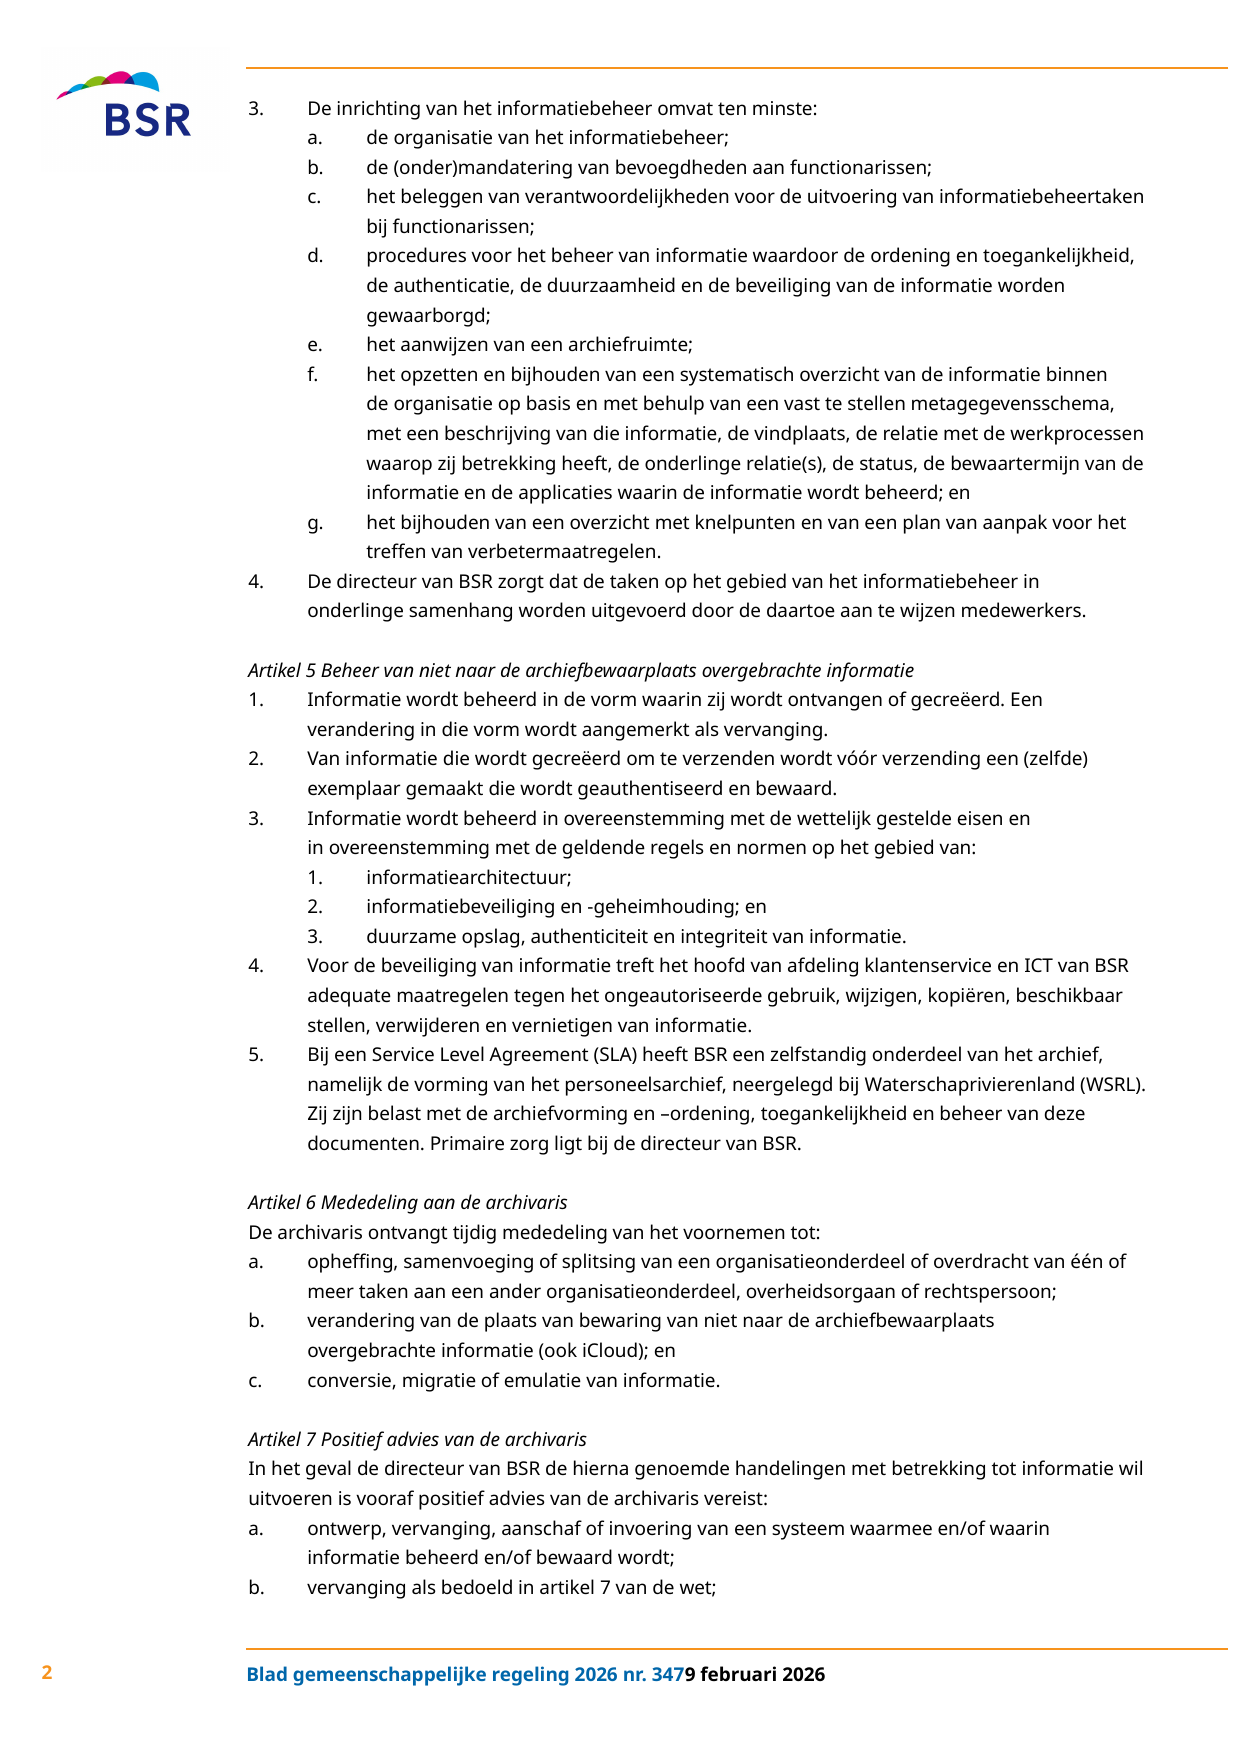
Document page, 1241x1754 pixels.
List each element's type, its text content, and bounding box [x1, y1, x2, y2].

list ontwerp, vervanging, aanschaf of invoering van een systeem waarmee en/of waarin informatie beheerd en/of bewaard wordt; [248, 1515, 1152, 1570]
list procedures voor het beheer van informatie waardoor de ordening en toegankelijkheid, de authenticatie, de duurzaamheid en de beveiliging van de informatie worden gewaarborgd; [307, 243, 1152, 328]
picture [41, 47, 231, 172]
list Informatie wordt beheerd in overeenstemming met de wettelijk gestelde eisen en in overeenstemming met de geldende regels en normen op het gebied van: [248, 805, 1152, 860]
list informatiearchitectuur; [307, 864, 1152, 890]
list Voor de beveiliging van informatie treft het hoofd van afdeling klantenservice en ICT van BSR adequate maatregelen tegen het ongeautoriseerde gebruik, wijzigen, kopiëren, beschikbaar stellen, verwijderen en vernietigen van informatie. [248, 953, 1152, 1038]
text In het geval de directeur van BSR de hierna genoemde handelingen met betrekking tot informatie wil uitvoeren is vooraf positief advies van de archivaris vereist: [248, 1456, 1152, 1511]
list het opzetten en bijhouden van een systematisch overzicht van de informatie binnen de organisatie op basis en met behulp van een vast te stellen metagegevensschema, met een beschrijving van die informatie, de vindplaats, de relatie met de werkprocessen waarop zij betrekking heeft, de onderlinge relatie(s), de status, de bewaartermijn van de informatie en de applicaties waarin de informatie wordt beheerd; en [307, 361, 1152, 505]
list het aanwijzen van een archiefruimte; [307, 331, 1152, 357]
list het beleggen van verantwoordelijkheden voor de uitvoering van informatiebeheertaken bij functionarissen; [307, 183, 1152, 239]
list opheffing, samenvoeging of splitsing van een organisatieonderdeel of overdracht van één of meer taken aan een ander organisatieonderdeel, overheidsorgaan of rechtspersoon; [248, 1248, 1152, 1304]
list de organisatie van het informatiebeheer; [307, 124, 1152, 150]
list De inrichting van het informatiebeheer omvat ten minste: [248, 95, 1152, 121]
list vervanging als bedoeld in artikel 7 van de wet; [248, 1574, 1152, 1600]
list Informatie wordt beheerd in de vorm waarin zij wordt ontvangen of gecreëerd. Een verandering in die vorm wordt aangemerkt als vervanging. [248, 686, 1152, 742]
list Bij een Service Level Agreement (SLA) heeft BSR een zelfstandig onderdeel van het archief, namelijk de vorming van het personeelsarchief, neergelegd bij Waterschaprivierenland (WSRL). Zij zijn belast met de archiefvorming en –ordening, toegankelijkheid en beheer van deze documenten. Primaire zorg ligt bij de directeur van BSR. [248, 1041, 1152, 1156]
list het bijhouden van een overzicht met knelpunten en van een plan van aanpak voor het treffen van verbetermaatregelen. [307, 509, 1152, 564]
list de (onder)mandatering van bevoegdheden aan functionarissen; [307, 154, 1152, 180]
text De archivaris ontvangt tijdig mededeling van het voornemen tot: [248, 1219, 1152, 1245]
text Artikel 6 Mededeling aan de archivaris [248, 1189, 1152, 1215]
list conversie, migratie of emulatie van informatie. [248, 1367, 1152, 1393]
list Van informatie die wordt gecreëerd om te verzenden wordt vóór verzending een (zelfde) exemplaar gemaakt die wordt geauthentiseerd en bewaard. [248, 746, 1152, 801]
list informatiebeveiliging en -geheimhouding; en [307, 893, 1152, 919]
list duurzame opslag, authenticiteit en integriteit van informatie. [307, 923, 1152, 949]
list verandering van de plaats van bewaring van niet naar de archiefbewaarplaats overgebrachte informatie (ook iCloud); en [248, 1308, 1152, 1363]
list De directeur van BSR zorgt dat de taken op het gebied van het informatiebeheer in onderlinge samenhang worden uitgevoerd door de daartoe aan te wijzen medewerkers. [248, 568, 1152, 623]
text Artikel 7 Positief advies van de archivaris [248, 1426, 1152, 1452]
text Artikel 5 Beheer van niet naar de archiefbewaarplaats overgebrachte informatie [248, 657, 1152, 683]
